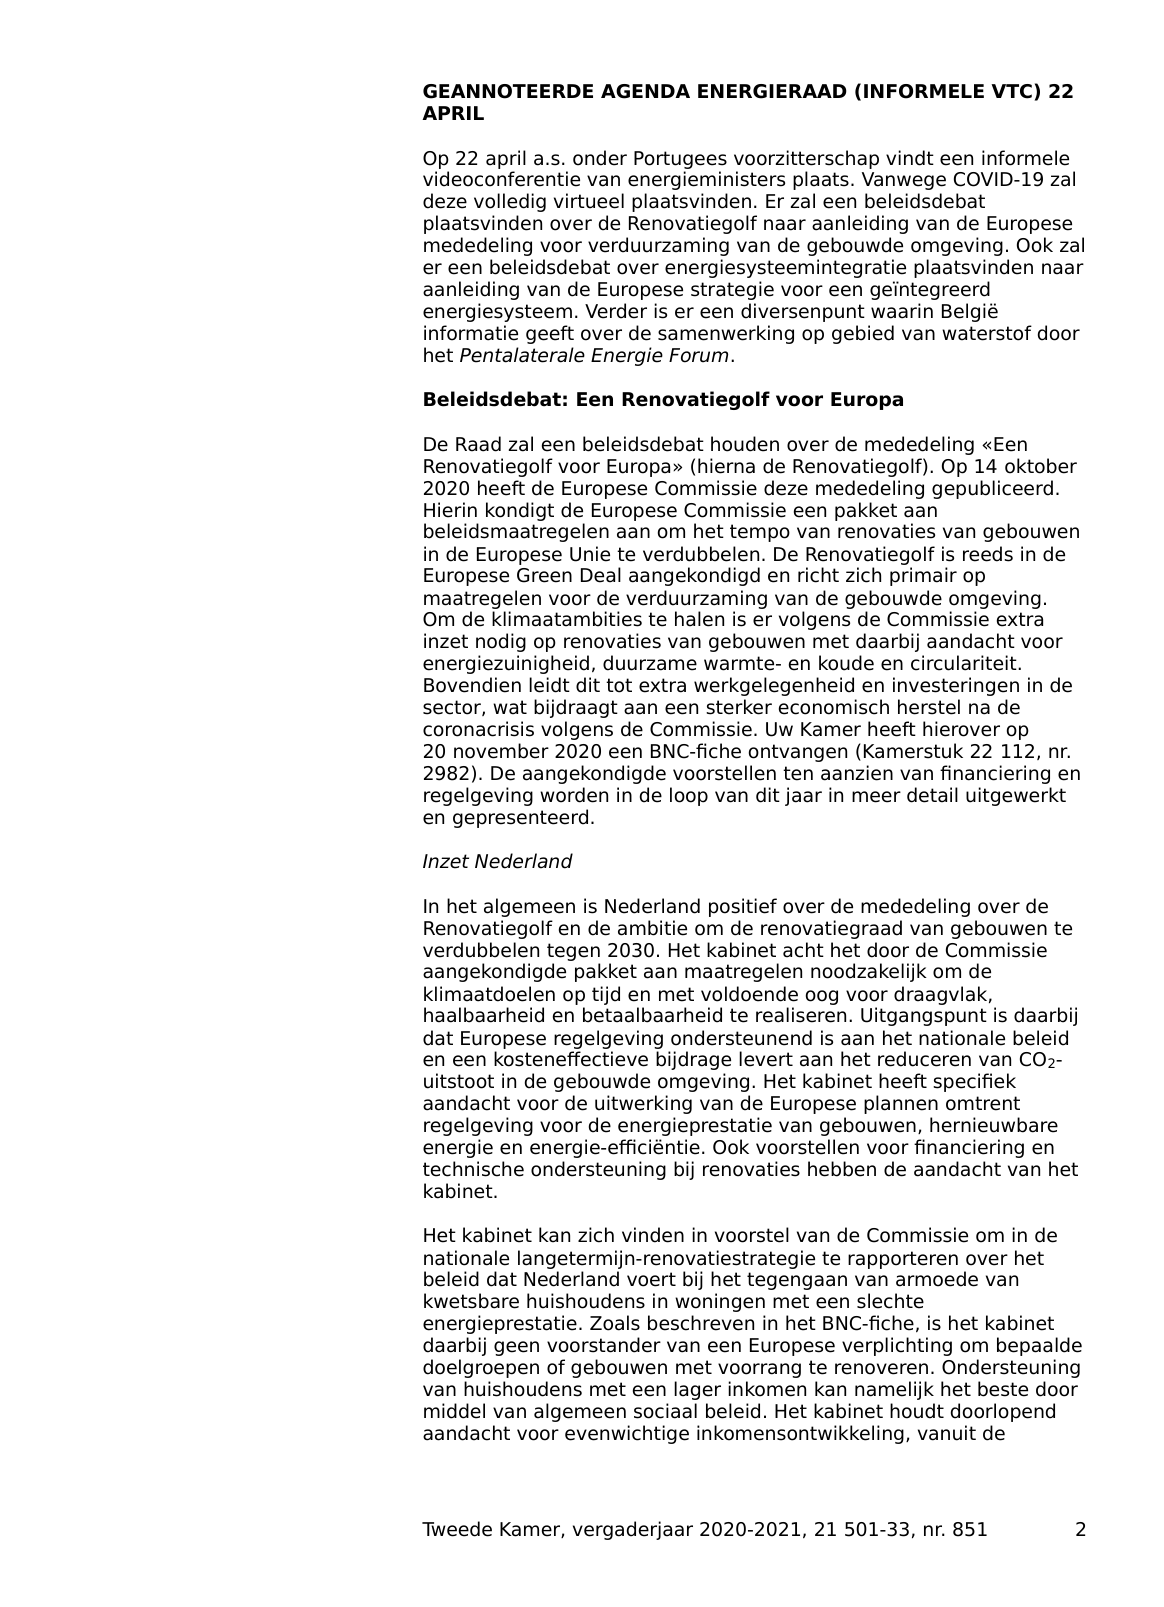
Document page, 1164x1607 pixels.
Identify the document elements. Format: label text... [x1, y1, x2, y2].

subtitle GEANNOTEERDE AGENDA ENERGIERAAD (INFORMELE VTC) 22 APRIL [422, 81, 1087, 125]
text In het algemeen is Nederland positief over de mededeling over de Renovatiegolf en de ambitie om de renovatiegraad van gebouwen te verdubbelen tegen 2030. Het kabinet acht het door de Commissie aangekondigde pakket aan maatregelen noodzakelijk om de klimaatdoelen op tijd en met voldoende oog voor draagvlak, haalbaarheid en betaalbaarheid te realiseren. Uitgangspunt is daarbij dat Europese regelgeving ondersteunend is aan het nationale beleid en een kosteneffectieve bijdrage levert aan het reduceren van CO2-uitstoot in de gebouwde omgeving. Het kabinet heeft specifiek aandacht voor de uitwerking van de Europese plannen omtrent regelgeving voor de energieprestatie van gebouwen, hernieuwbare energie en energie-efficiëntie. Ook voorstellen voor financiering en technische ondersteuning bij renovaties hebben de aandacht van het kabinet. [422, 896, 1087, 1203]
text De Raad zal een beleidsdebat houden over de mededeling «Een Renovatiegolf voor Europa» (hierna de Renovatiegolf). Op 14 oktober 2020 heeft de Europese Commissie deze mededeling gepubliceerd. Hierin kondigt de Europese Commissie een pakket aan beleidsmaatregelen aan om het tempo van renovaties van gebouwen in de Europese Unie te verdubbelen. De Renovatiegolf is reeds in de Europese Green Deal aangekondigd en richt zich primair op maatregelen voor de verduurzaming van de gebouwde omgeving. Om de klimaatambities te halen is er volgens de Commissie extra inzet nodig op renovaties van gebouwen met daarbij aandacht voor energiezuinigheid, duurzame warmte- en koude en circulariteit. Bovendien leidt dit tot extra werkgelegenheid en investeringen in de sector, wat bijdraagt aan een sterker economisch herstel na de coronacrisis volgens de Commissie. Uw Kamer heeft hierover op 20 november 2020 een BNC-fiche ontvangen (Kamerstuk 22 112, nr. 2982). De aangekondigde voorstellen ten aanzien van financiering en regelgeving worden in de loop van dit jaar in meer detail uitgewerkt en gepresenteerd. [422, 433, 1087, 829]
subtitle Beleidsdebat: Een Renovatiegolf voor Europa [422, 389, 1087, 411]
text Op 22 april a.s. onder Portugees voorzitterschap vindt een informele videoconferentie van energieministers plaats. Vanwege COVID-19 zal deze volledig virtueel plaatsvinden. Er zal een beleidsdebat plaatsvinden over de Renovatiegolf naar aanleiding van de Europese mededeling voor verduurzaming van de gebouwde omgeving. Ook zal er een beleidsdebat over energiesysteemintegratie plaatsvinden naar aanleiding van de Europese strategie voor een geïntegreerd energiesysteem. Verder is er een diversenpunt waarin België informatie geeft over de samenwerking op gebied van waterstof door het Pentalaterale Energie Forum. [422, 147, 1087, 367]
subtitle Inzet Nederland [422, 851, 1087, 873]
text Het kabinet kan zich vinden in voorstel van de Commissie om in de nationale langetermijn-renovatiestrategie te rapporteren over het beleid dat Nederland voert bij het tegengaan van armoede van kwetsbare huishoudens in woningen met een slechte energieprestatie. Zoals beschreven in het BNC-fiche, is het kabinet daarbij geen voorstander van een Europese verplichting om bepaalde doelgroepen of gebouwen met voorrang te renoveren. Ondersteuning van huishoudens met een lager inkomen kan namelijk het beste door middel van algemeen sociaal beleid. Het kabinet houdt doorlopend aandacht voor evenwichtige inkomensontwikkeling, vanuit de [422, 1225, 1087, 1445]
